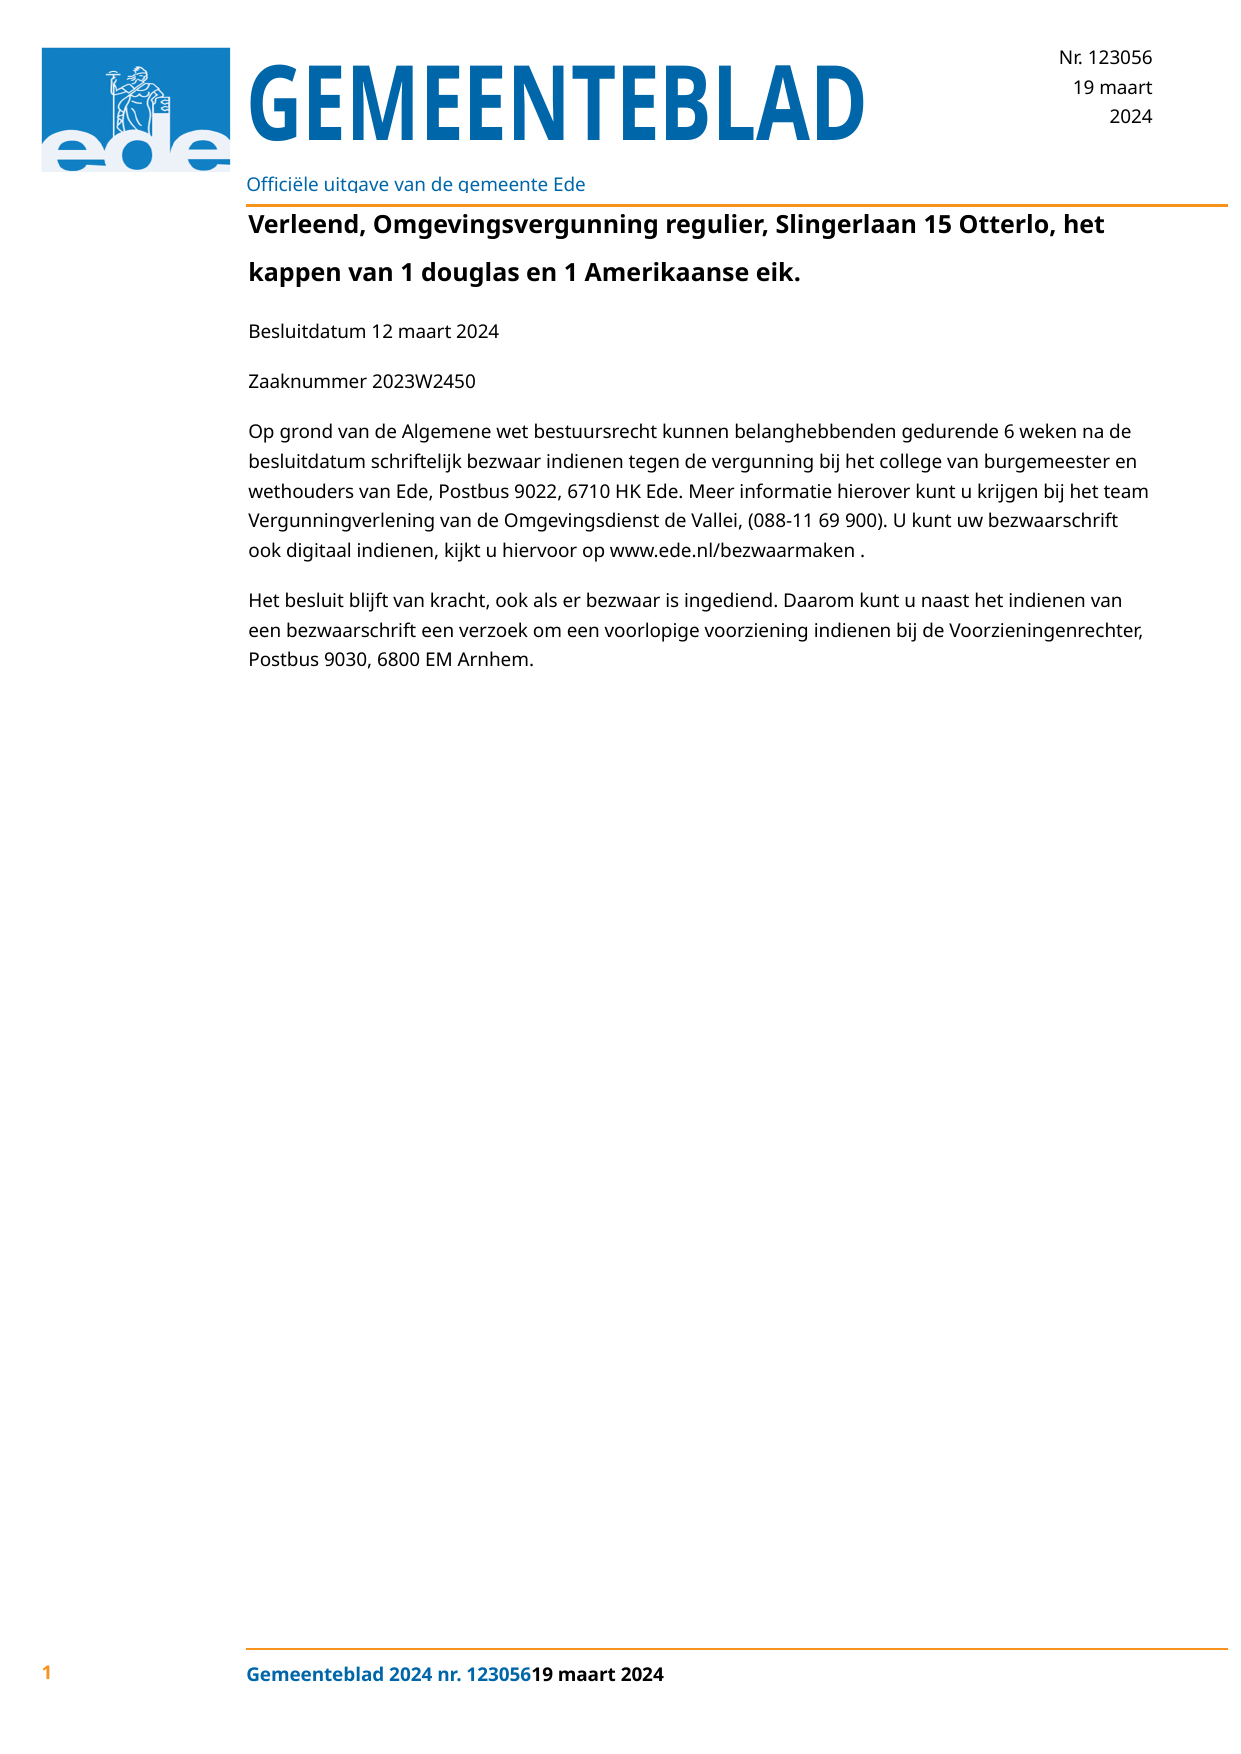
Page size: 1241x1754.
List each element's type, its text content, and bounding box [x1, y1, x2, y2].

text Het besluit blijft van kracht, ook als er bezwaar is ingediend. Daarom kunt u naast het indienen van een bezwaarschrift een verzoek om een voorlopige voorziening indienen bij de Voorzieningenrechter, Postbus 9030, 6800 EM Arnhem. [248, 587, 1152, 672]
text Besluitdatum 12 maart 2024 [248, 318, 1152, 344]
text Zaaknummer 2023W2450 [248, 368, 1152, 394]
text Verleend, Omgevingsvergunning regulier, Slingerlaan 15 Otterlo, het kappen van 1 douglas en 1 Amerikaanse eik. [248, 207, 1152, 288]
picture [41, 47, 231, 172]
text Op grond van de Algemene wet bestuursrecht kunnen belanghebbenden gedurende 6 weken na de besluitdatum schriftelijk bezwaar indienen tegen de vergunning bij het college van burgemeester en wethouders van Ede, Postbus 9022, 6710 HK Ede. Meer informatie hierover kunt u krijgen bij het team Vergunningverlening van de Omgevingsdienst de Vallei, (088-11 69 900). U kunt uw bezwaarschrift ook digitaal indienen, kijkt u hiervoor op www.ede.nl/bezwaarmaken . [248, 419, 1152, 563]
